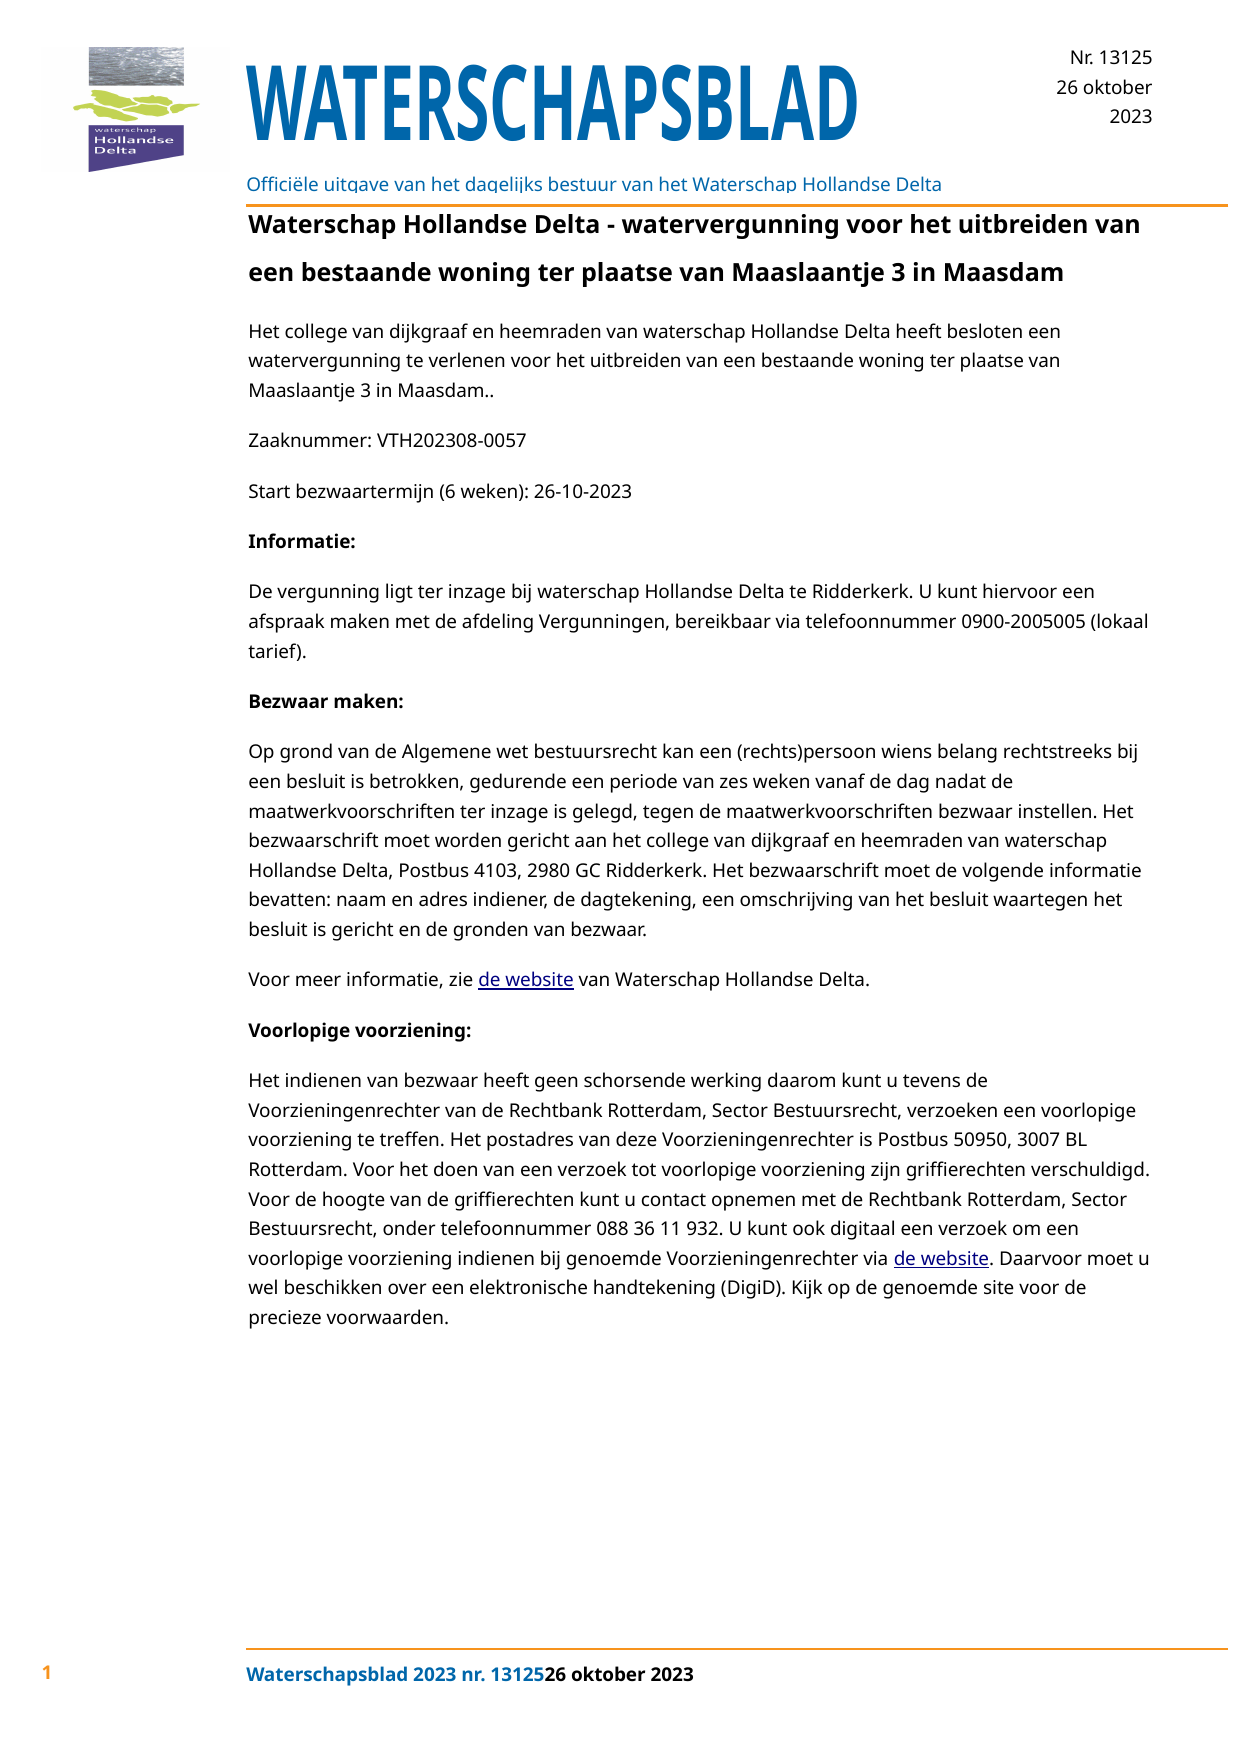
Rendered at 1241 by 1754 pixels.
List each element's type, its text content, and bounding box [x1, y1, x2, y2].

text Start bezwaartermijn (6 weken): 26-10-2023 [248, 478, 1152, 504]
text Bezwaar maken: [248, 688, 1152, 714]
text Voorlopige voorziening: [248, 1017, 1152, 1043]
text Informatie: [248, 528, 1152, 554]
text Op grond van de Algemene wet bestuursrecht kan een (rechts)persoon wiens belang rechtstreeks bij een besluit is betrokken, gedurende een periode van zes weken vanaf de dag nadat de maatwerkvoorschriften ter inzage is gelegd, tegen de maatwerkvoorschriften bezwaar instellen. Het bezwaarschrift moet worden gericht aan het college van dijkgraaf en heemraden van waterschap Hollandse Delta, Postbus 4103, 2980 GC Ridderkerk. Het bezwaarschrift moet de volgende informatie bevatten: naam en adres indiener, de dagtekening, een omschrijving van het besluit waartegen het besluit is gericht en de gronden van bezwaar. [248, 739, 1152, 942]
picture [41, 47, 231, 172]
text Waterschap Hollandse Delta - watervergunning voor het uitbreiden van een bestaande woning ter plaatse van Maaslaantje 3 in Maasdam [248, 207, 1152, 288]
text Het college van dijkgraaf en heemraden van waterschap Hollandse Delta heeft besloten een watervergunning te verlenen voor het uitbreiden van een bestaande woning ter plaatse van Maaslaantje 3 in Maasdam.. [248, 318, 1152, 403]
text De vergunning ligt ter inzage bij waterschap Hollandse Delta te Ridderkerk. U kunt hiervoor een afspraak maken met de afdeling Vergunningen, bereikbaar via telefoonnummer 0900-2005005 (lokaal tarief). [248, 579, 1152, 664]
text Voor meer informatie, zie de website van Waterschap Hollandse Delta. [248, 967, 1152, 992]
text Het indienen van bezwaar heeft geen schorsende werking daarom kunt u tevens de Voorzieningenrechter van de Rechtbank Rotterdam, Sector Bestuursrecht, verzoeken een voorlopige voorziening te treffen. Het postadres van deze Voorzieningenrechter is Postbus 50950, 3007 BL Rotterdam. Voor het doen van een verzoek tot voorlopige voorziening zijn griffierechten verschuldigd. Voor de hoogte van de griffierechten kunt u contact opnemen met de Rechtbank Rotterdam, Sector Bestuursrecht, onder telefoonnummer 088 36 11 932. U kunt ook digitaal een verzoek om een voorlopige voorziening indienen bij genoemde Voorzieningenrechter via de website. Daarvoor moet u wel beschikken over een elektronische handtekening (DigiD). Kijk op de genoemde site voor de precieze voorwaarden. [248, 1067, 1152, 1330]
text Zaaknummer: VTH202308-0057 [248, 427, 1152, 453]
